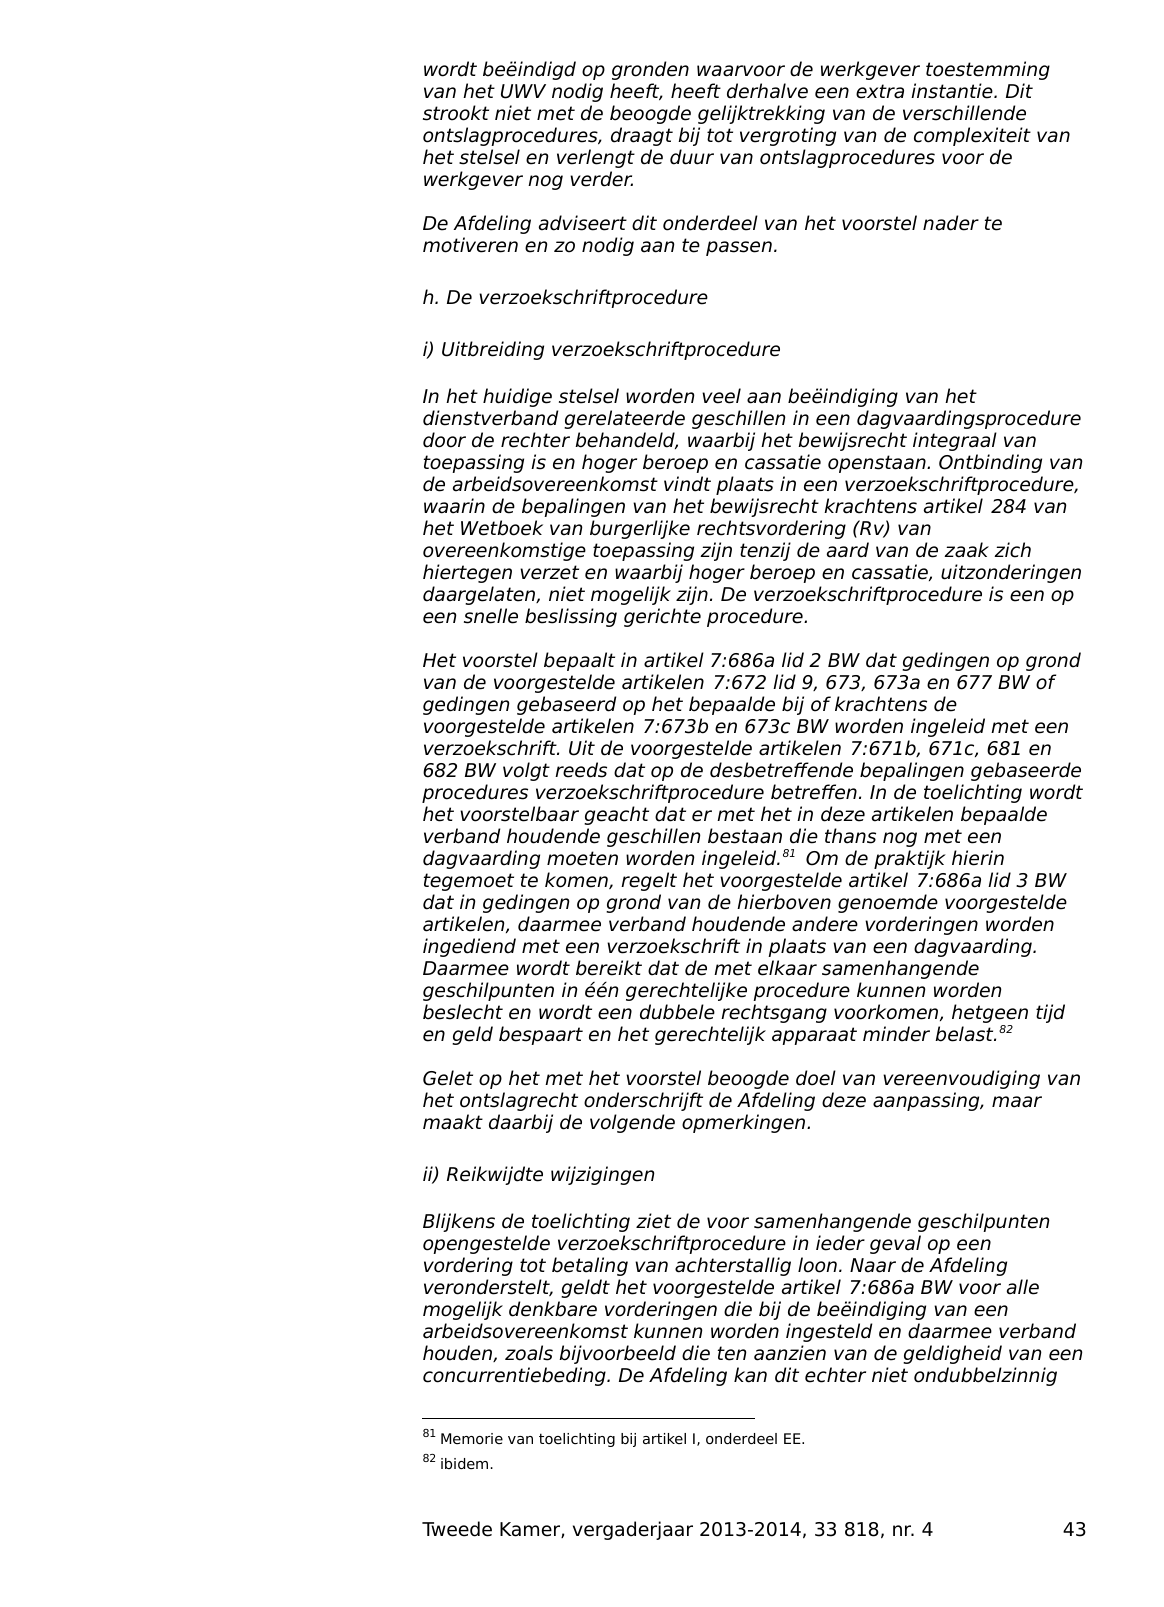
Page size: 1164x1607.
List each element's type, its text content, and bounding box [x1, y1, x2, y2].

text Het voorstel bepaalt in artikel 7:686a lid 2 BW dat gedingen op grond van de voorgestelde artikelen 7:672 lid 9, 673, 673a en 677 BW of gedingen gebaseerd op het bepaalde bij of krachtens de voorgestelde artikelen 7:673b en 673c BW worden ingeleid met een verzoekschrift. Uit de voorgestelde artikelen 7:671b, 671c, 681 en 682 BW volgt reeds dat op de desbetreffende bepalingen gebaseerde procedures verzoekschriftprocedure betreffen. In de toelichting wordt het voorstelbaar geacht dat er met het in deze artikelen bepaalde verband houdende geschillen bestaan die thans nog met een dagvaarding moeten worden ingeleid. Om de praktijk hierin tegemoet te komen, regelt het voorgestelde artikel 7:686a lid 3 BW dat in gedingen op grond van de hierboven genoemde voorgestelde artikelen, daarmee verband houdende andere vorderingen worden ingediend met een verzoekschrift in plaats van een dagvaarding. Daarmee wordt bereikt dat de met elkaar samenhangende geschilpunten in één gerechtelijke procedure kunnen worden beslecht en wordt een dubbele rechtsgang voorkomen, hetgeen tijd en geld bespaart en het gerechtelijk apparaat minder belast. [422, 650, 1087, 1046]
text Blijkens de toelichting ziet de voor samenhangende geschilpunten opengestelde verzoekschriftprocedure in ieder geval op een vordering tot betaling van achterstallig loon. Naar de Afdeling veronderstelt, geldt het voorgestelde artikel 7:686a BW voor alle mogelijk denkbare vorderingen die bij de beëindiging van een arbeidsovereenkomst kunnen worden ingesteld en daarmee verband houden, zoals bijvoorbeeld die ten aanzien van de geldigheid van een concurrentiebeding. De Afdeling kan dit echter niet ondubbelzinnig [422, 1211, 1087, 1387]
text Gelet op het met het voorstel beoogde doel van vereenvoudiging van het ontslagrecht onderschrijft de Afdeling deze aanpassing, maar maakt daarbij de volgende opmerkingen. [422, 1068, 1087, 1134]
subtitle i) Uitbreiding verzoekschriftprocedure [422, 339, 1087, 361]
text Memorie van toelichting bij artikel I, onderdeel EE. [422, 1427, 1087, 1449]
subtitle ii) Reikwijdte wijzigingen [422, 1164, 1087, 1186]
subtitle h. De verzoekschriftprocedure [422, 287, 1087, 309]
text ibidem. [422, 1452, 1087, 1474]
text In het huidige stelsel worden veel aan beëindiging van het dienstverband gerelateerde geschillen in een dagvaardingsprocedure door de rechter behandeld, waarbij het bewijsrecht integraal van toepassing is en hoger beroep en cassatie openstaan. Ontbinding van de arbeidsovereenkomst vindt plaats in een verzoekschriftprocedure, waarin de bepalingen van het bewijsrecht krachtens artikel 284 van het Wetboek van burgerlijke rechtsvordering (Rv) van overeenkomstige toepassing zijn tenzij de aard van de zaak zich hiertegen verzet en waarbij hoger beroep en cassatie, uitzonderingen daargelaten, niet mogelijk zijn. De verzoekschriftprocedure is een op een snelle beslissing gerichte procedure. [422, 386, 1087, 628]
text De Afdeling adviseert dit onderdeel van het voorstel nader te motiveren en zo nodig aan te passen. [422, 213, 1087, 257]
text wordt beëindigd op gronden waarvoor de werkgever toestemming van het UWV nodig heeft, heeft derhalve een extra instantie. Dit strookt niet met de beoogde gelijktrekking van de verschillende ontslagprocedures, draagt bij tot vergroting van de complexiteit van het stelsel en verlengt de duur van ontslagprocedures voor de werkgever nog verder. [422, 59, 1087, 191]
